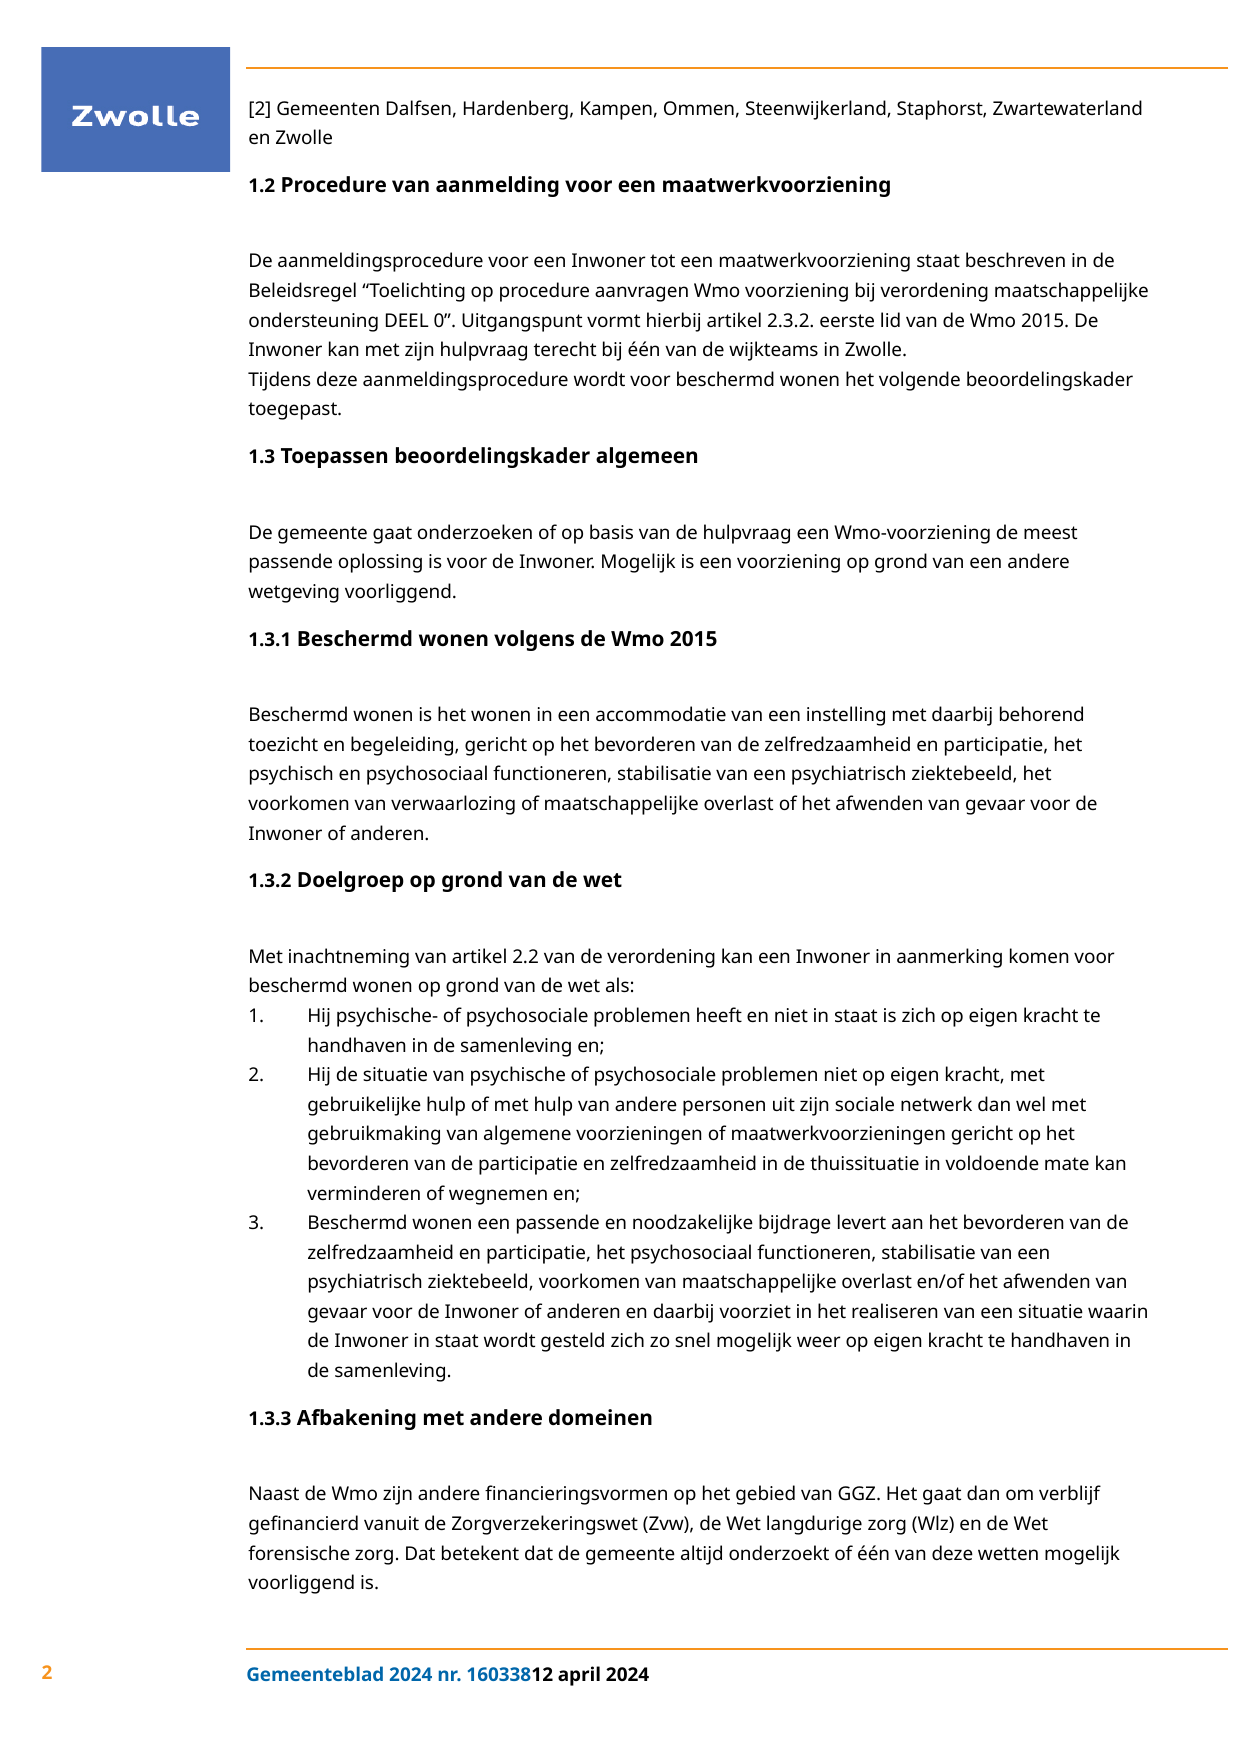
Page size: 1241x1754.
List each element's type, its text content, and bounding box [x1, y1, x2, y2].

text 1.3.3 Afbakening met andere domeinen [248, 1403, 1152, 1431]
text Tijdens deze aanmeldingsprocedure wordt voor beschermd wonen het volgende beoordelingskader toegepast. [248, 366, 1152, 421]
text 1.2 Procedure van aanmelding voor een maatwerkvoorziening [248, 170, 1152, 198]
list Hij de situatie van psychische of psychosociale problemen niet op eigen kracht, met gebruikelijke hulp of met hulp van andere personen uit zijn sociale netwerk dan wel met gebruikmaking van algemene voorzieningen of maatwerkvoorzieningen gericht op het bevorderen van de participatie en zelfredzaamheid in de thuissituatie in voldoende mate kan verminderen of wegnemen en; [248, 1061, 1152, 1206]
text 1.3.2 Doelgroep op grond van de wet [248, 865, 1152, 894]
text 1.3 Toepassen beoordelingskader algemeen [248, 441, 1152, 470]
list Beschermd wonen een passende en noodzakelijke bijdrage levert aan het bevorderen van de zelfredzaamheid en participatie, het psychosociaal functioneren, stabilisatie van een psychiatrisch ziektebeeld, voorkomen van maatschappelijke overlast en/of het afwenden van gevaar voor de Inwoner of anderen en daarbij voorziet in het realiseren van een situatie waarin de Inwoner in staat wordt gesteld zich zo snel mogelijk weer op eigen kracht te handhaven in de samenleving. [248, 1209, 1152, 1383]
text De gemeente gaat onderzoeken of op basis van de hulpvraag een Wmo-voorziening de meest passende oplossing is voor de Inwoner. Mogelijk is een voorziening op grond van een andere wetgeving voorliggend. [248, 519, 1152, 604]
text De aanmeldingsprocedure voor een Inwoner tot een maatwerkvoorziening staat beschreven in de Beleidsregel “Toelichting op procedure aanvragen Wmo voorziening bij verordening maatschappelijke ondersteuning DEEL 0”. Uitgangspunt vormt hierbij artikel 2.3.2. eerste lid van de Wmo 2015. De Inwoner kan met zijn hulpvraag terecht bij één van de wijkteams in Zwolle. [248, 248, 1152, 362]
list Hij psychische- of psychosociale problemen heeft en niet in staat is zich op eigen kracht te handhaven in de samenleving en; [248, 1002, 1152, 1058]
picture [41, 47, 231, 172]
text Met inachtneming van artikel 2.2 van de verordening kan een Inwoner in aanmerking komen voor beschermd wonen op grond van de wet als: [248, 943, 1152, 998]
text Beschermd wonen is het wonen in een accommodatie van een instelling met daarbij behorend toezicht en begeleiding, gericht op het bevorderen van de zelfredzaamheid en participatie, het psychisch en psychosociaal functioneren, stabilisatie van een psychiatrisch ziektebeeld, het voorkomen van verwaarlozing of maatschappelijke overlast of het afwenden van gevaar voor de Inwoner of anderen. [248, 701, 1152, 846]
text Naast de Wmo zijn andere financieringsvormen op het gebied van GGZ. Het gaat dan om verblijf gefinancierd vanuit de Zorgverzekeringswet (Zvw), de Wet langdurige zorg (Wlz) en de Wet forensische zorg. Dat betekent dat de gemeente altijd onderzoekt of één van deze wetten mogelijk voorliggend is. [248, 1481, 1152, 1595]
text 1.3.1 Beschermd wonen volgens de Wmo 2015 [248, 624, 1152, 652]
text [2] Gemeenten Dalfsen, Hardenberg, Kampen, Ommen, Steenwijkerland, Staphorst, Zwartewaterland en Zwolle [248, 95, 1152, 150]
